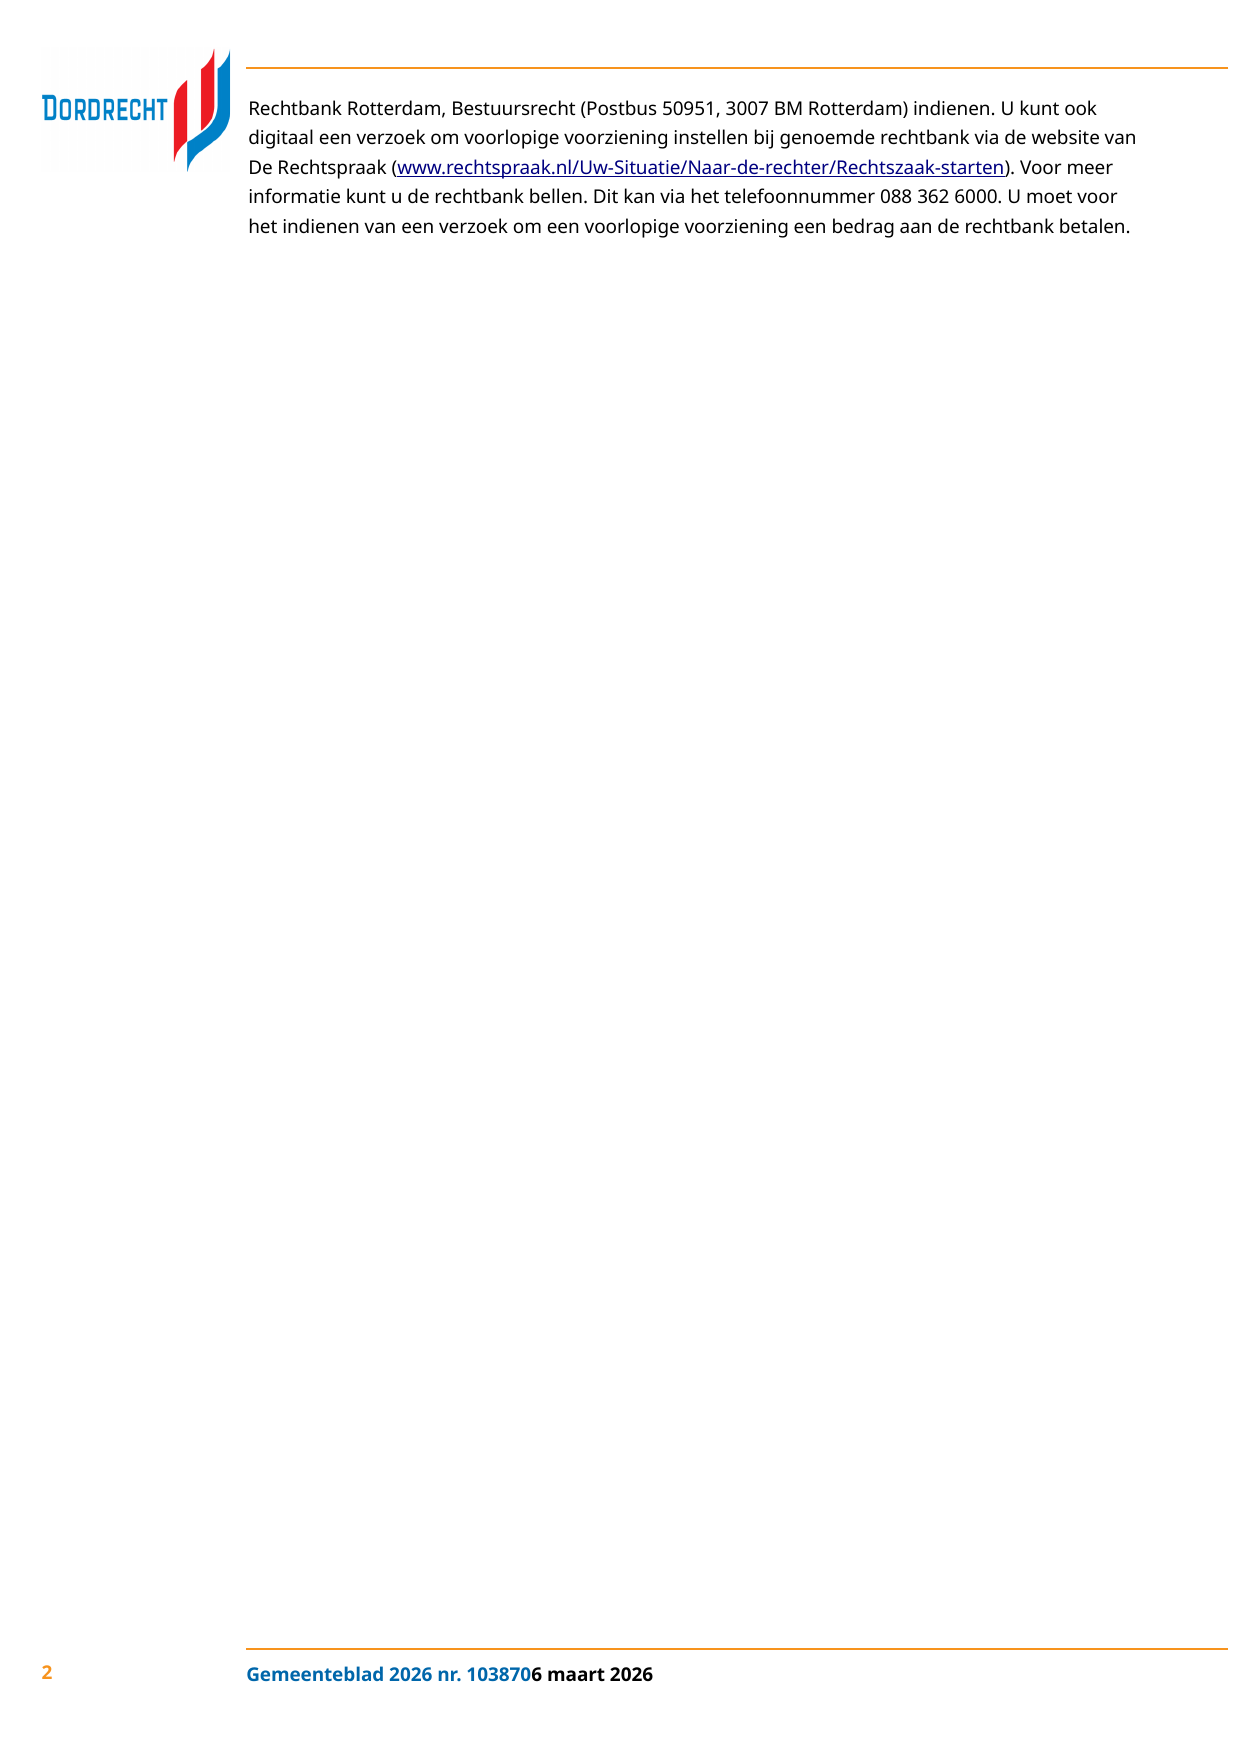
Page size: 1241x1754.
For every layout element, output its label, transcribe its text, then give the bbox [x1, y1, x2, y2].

picture [41, 47, 231, 172]
text Rechtbank Rotterdam, Bestuursrecht (Postbus 50951, 3007 BM Rotterdam) indienen. U kunt ook digitaal een verzoek om voorlopige voorziening instellen bij genoemde rechtbank via de website van De Rechtspraak (www.rechtspraak.nl/Uw-Situatie/Naar-de-rechter/Rechtszaak-starten). Voor meer informatie kunt u de rechtbank bellen. Dit kan via het telefoonnummer 088 362 6000. U moet voor het indienen van een verzoek om een voorlopige voorziening een bedrag aan de rechtbank betalen. [248, 95, 1152, 239]
